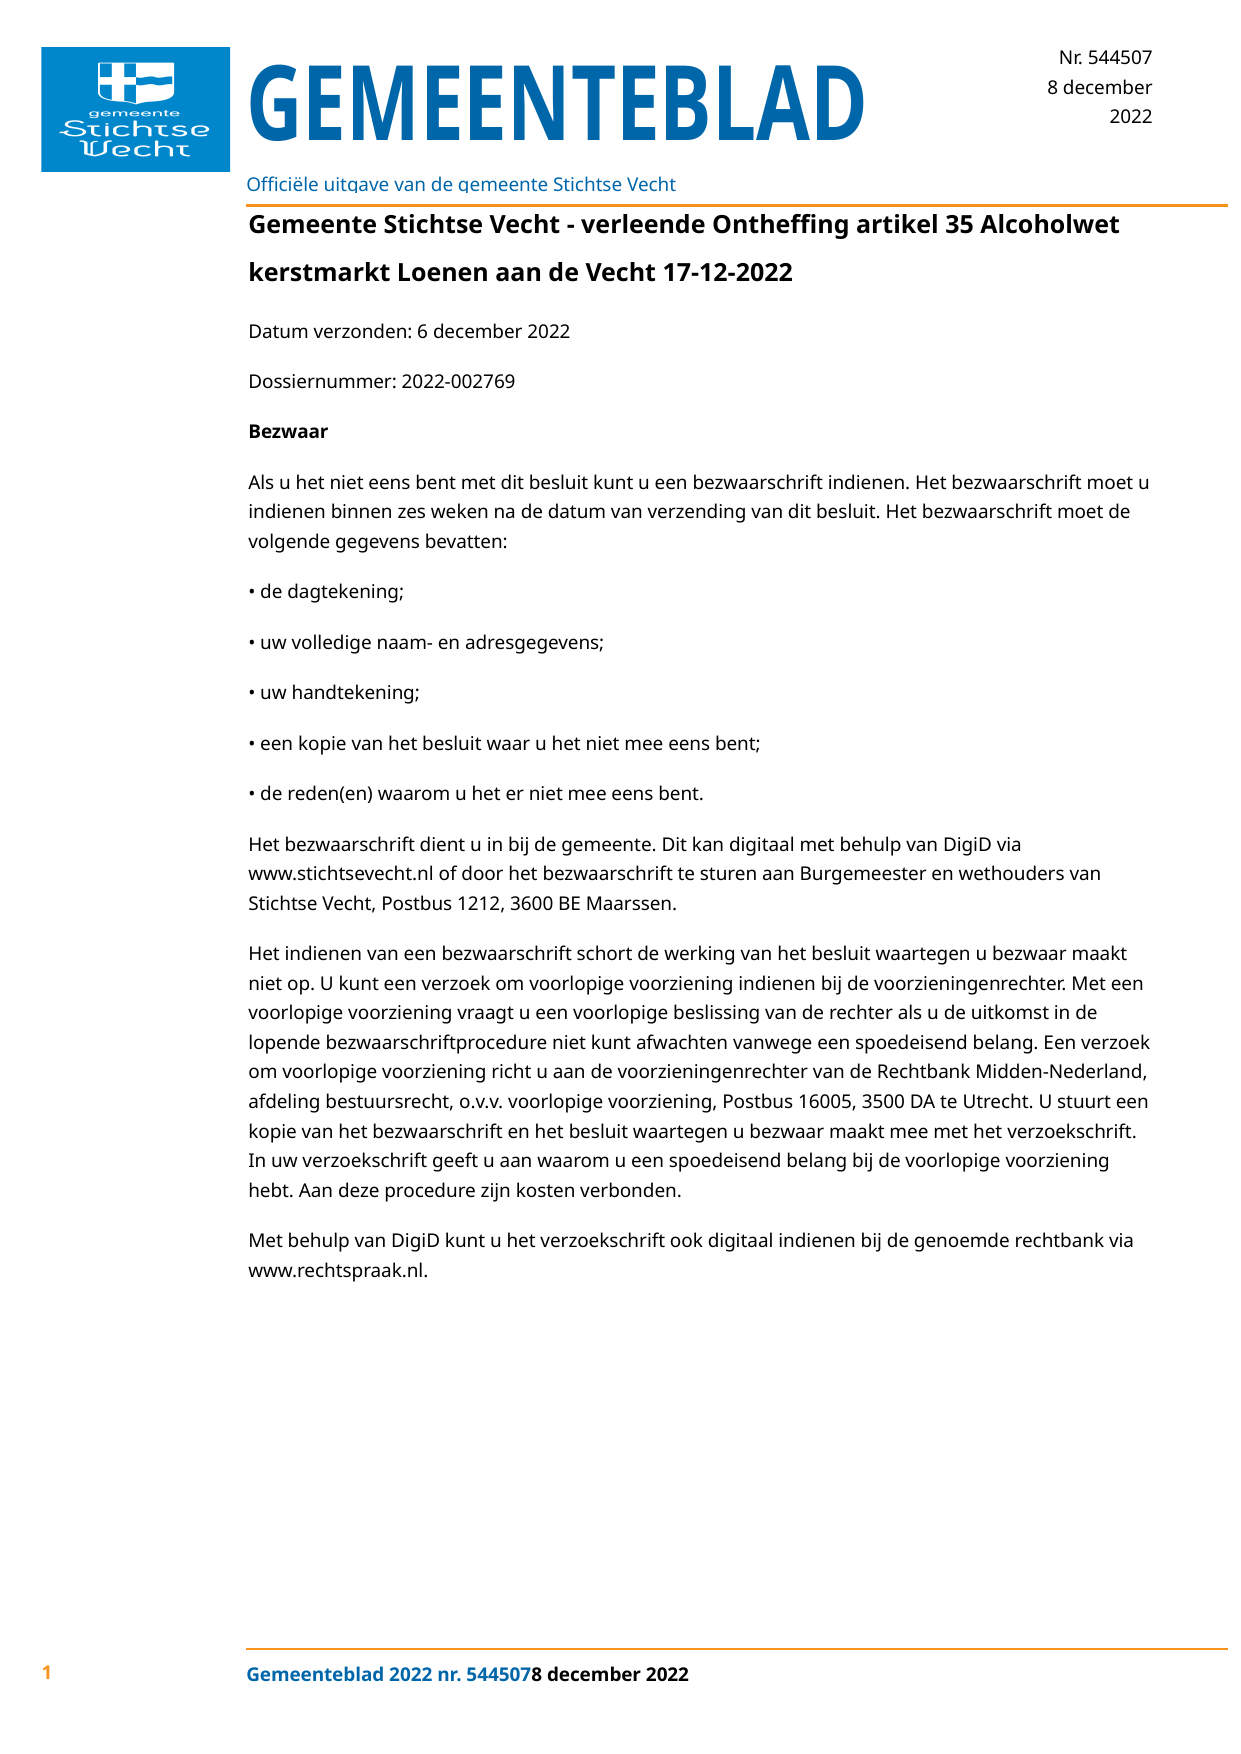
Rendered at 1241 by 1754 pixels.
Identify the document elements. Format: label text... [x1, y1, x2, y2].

picture [137, 63, 174, 103]
text • de dagtekening; [248, 579, 1152, 604]
text Bezwaar [248, 419, 1152, 444]
text Gemeente Stichtse Vecht - verleende Ontheffing artikel 35 Alcoholwet kerstmarkt Loenen aan de Vecht 17-12-2022 [248, 207, 1152, 288]
picture [99, 63, 135, 101]
text Het indienen van een bezwaarschrift schort de werking van het besluit waartegen u bezwaar maakt niet op. U kunt een verzoek om voorlopige voorziening indienen bij de voorzieningenrechter. Met een voorlopige voorziening vraagt u een voorlopige beslissing van de rechter als u de uitkomst in de lopende bezwaarschriftprocedure niet kunt afwachten vanwege een spoedeisend belang. Een verzoek om voorlopige voorziening richt u aan de voorzieningenrechter van de Rechtbank Midden-Nederland, afdeling bestuursrecht, o.v.v. voorlopige voorziening, Postbus 16005, 3500 DA te Utrecht. U stuurt een kopie van het bezwaarschrift en het besluit waartegen u bezwaar maakt mee met het verzoekschrift. In uw verzoekschrift geeft u aan waarom u een spoedeisend belang bij de voorlopige voorziening hebt. Aan deze procedure zijn kosten verbonden. [248, 940, 1152, 1203]
text • uw volledige naam- en adresgegevens; [248, 629, 1152, 655]
text Dossiernummer: 2022-002769 [248, 368, 1152, 394]
text • een kopie van het besluit waar u het niet mee eens bent; [248, 730, 1152, 756]
text • uw handtekening; [248, 679, 1152, 705]
text • de reden(en) waarom u het er niet mee eens bent. [248, 780, 1152, 806]
text Het bezwaarschrift dient u in bij de gemeente. Dit kan digitaal met behulp van DigiD via www.stichtsevecht.nl of door het bezwaarschrift te sturen aan Burgemeester en wethouders van Stichtse Vecht, Postbus 1212, 3600 BE Maarssen. [248, 831, 1152, 916]
text Datum verzonden: 6 december 2022 [248, 318, 1152, 344]
text Met behulp van DigiD kunt u het verzoekschrift ook digitaal indienen bij de genoemde rechtbank via www.rechtspraak.nl. [248, 1227, 1152, 1283]
text Als u het niet eens bent met dit besluit kunt u een bezwaarschrift indienen. Het bezwaarschrift moet u indienen binnen zes weken na de datum van verzending van dit besluit. Het bezwaarschrift moet de volgende gegevens bevatten: [248, 469, 1152, 554]
